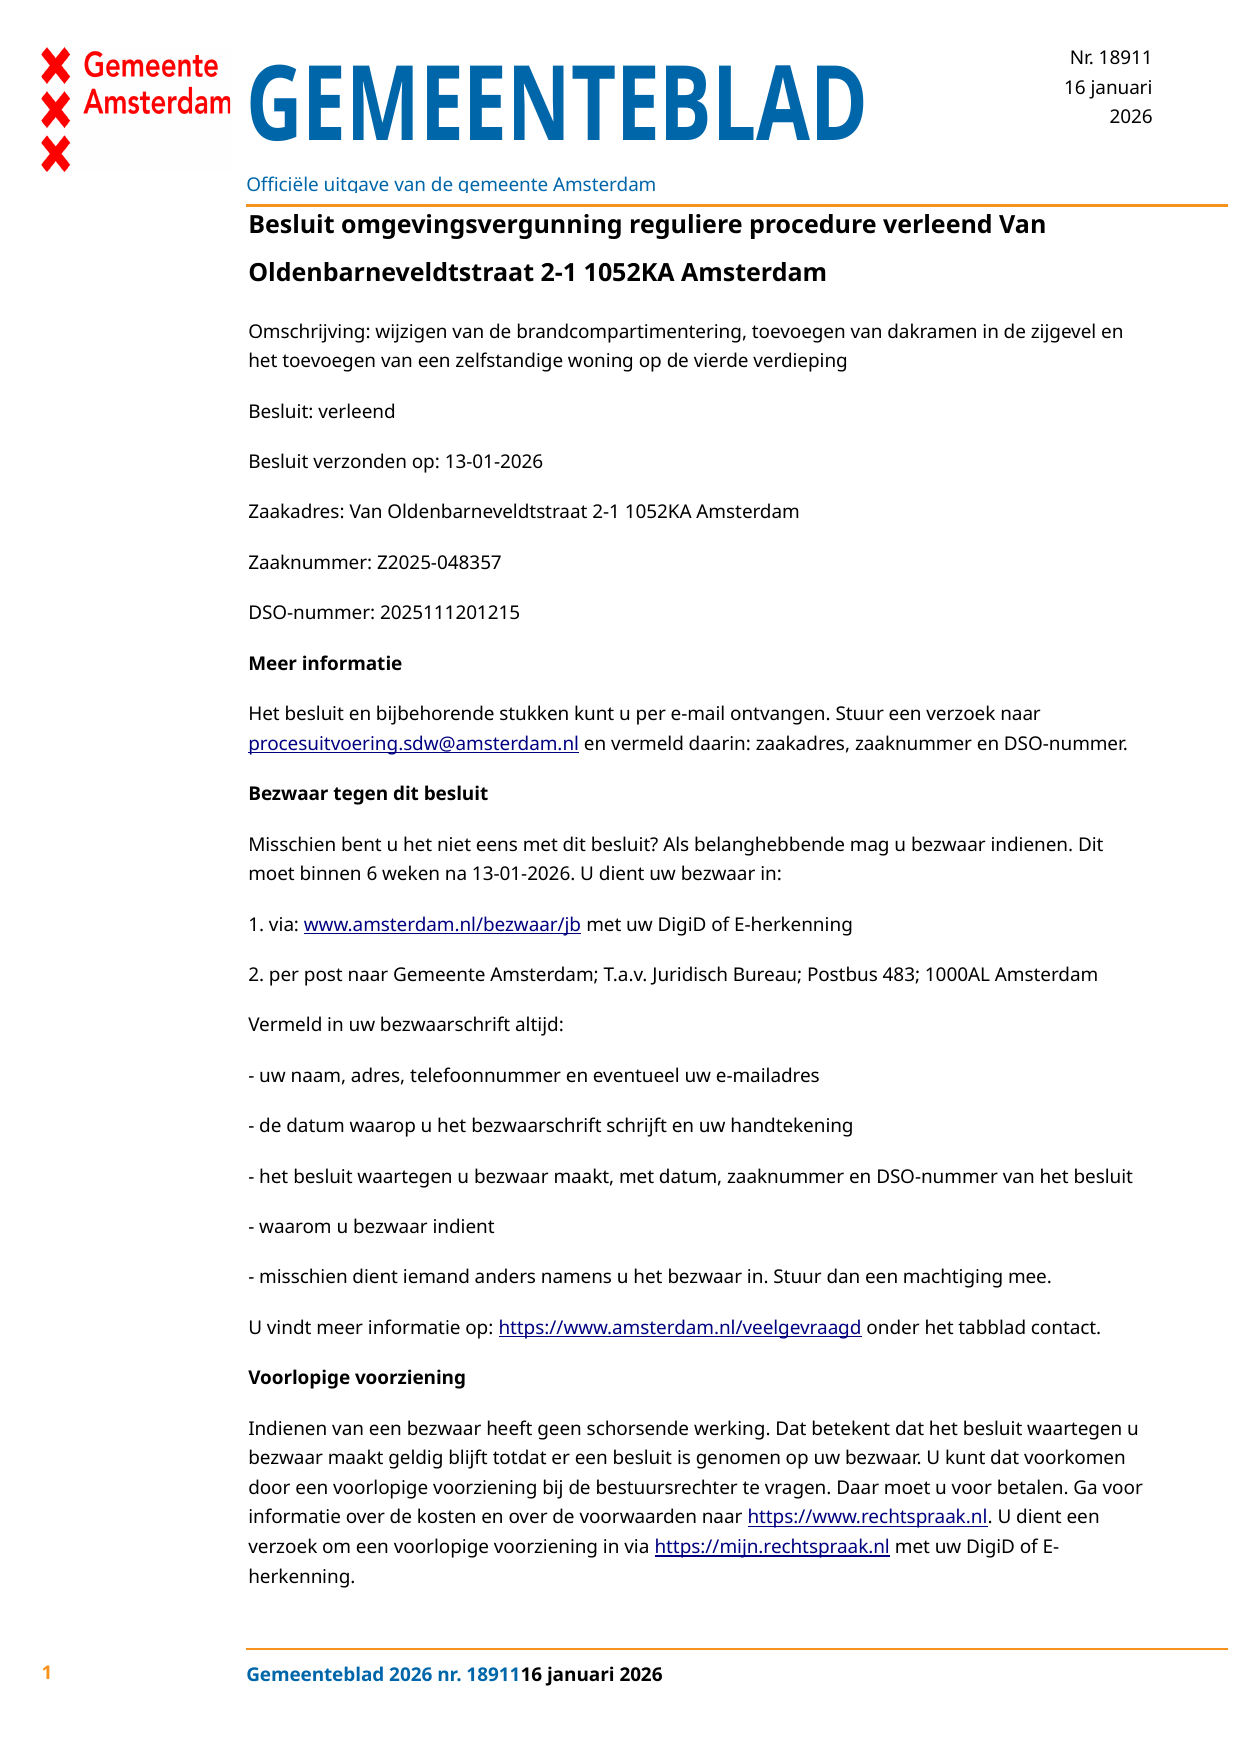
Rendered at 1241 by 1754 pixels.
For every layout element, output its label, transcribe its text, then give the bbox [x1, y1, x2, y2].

text 2. per post naar Gemeente Amsterdam; T.a.v. Juridisch Bureau; Postbus 483; 1000AL Amsterdam [248, 961, 1152, 987]
text Voorlopige voorziening [248, 1364, 1152, 1390]
text Het besluit en bijbehorende stukken kunt u per e-mail ontvangen. Stuur een verzoek naar procesuitvoering.sdw@amsterdam.nl en vermeld daarin: zaakadres, zaaknummer en DSO-nummer. [248, 700, 1152, 756]
text DSO-nummer: 2025111201215 [248, 599, 1152, 625]
text U vindt meer informatie op: https://www.amsterdam.nl/veelgevraagd onder het tabblad contact. [248, 1314, 1152, 1340]
text Besluit: verleend [248, 398, 1152, 424]
text Meer informatie [248, 650, 1152, 676]
picture [41, 47, 231, 172]
text - de datum waarop u het bezwaarschrift schrijft en uw handtekening [248, 1112, 1152, 1138]
text - misschien dient iemand anders namens u het bezwaar in. Stuur dan een machtiging mee. [248, 1264, 1152, 1289]
text Besluit verzonden op: 13-01-2026 [248, 448, 1152, 474]
text Omschrijving: wijzigen van de brandcompartimentering, toevoegen van dakramen in de zijgevel en het toevoegen van een zelfstandige woning op de vierde verdieping [248, 318, 1152, 373]
text 1. via: www.amsterdam.nl/bezwaar/jb met uw DigiD of E-herkenning [248, 911, 1152, 937]
text Zaaknummer: Z2025-048357 [248, 549, 1152, 575]
text - uw naam, adres, telefoonnummer en eventueel uw e-mailadres [248, 1062, 1152, 1088]
text Zaakadres: Van Oldenbarneveldtstraat 2-1 1052KA Amsterdam [248, 499, 1152, 524]
text Vermeld in uw bezwaarschrift altijd: [248, 1012, 1152, 1037]
text Indienen van een bezwaar heeft geen schorsende werking. Dat betekent dat het besluit waartegen u bezwaar maakt geldig blijft totdat er een besluit is genomen op uw bezwaar. U kunt dat voorkomen door een voorlopige voorziening bij de bestuursrechter te vragen. Daar moet u voor betalen. Ga voor informatie over de kosten en over de voorwaarden naar https://www.rechtspraak.nl. U dient een verzoek om een voorlopige voorziening in via https://mijn.rechtspraak.nl met uw DigiD of E-herkenning. [248, 1415, 1152, 1589]
text Besluit omgevingsvergunning reguliere procedure verleend Van Oldenbarneveldtstraat 2-1 1052KA Amsterdam [248, 207, 1152, 288]
text - waarom u bezwaar indient [248, 1213, 1152, 1239]
text Bezwaar tegen dit besluit [248, 780, 1152, 806]
text - het besluit waartegen u bezwaar maakt, met datum, zaaknummer en DSO-nummer van het besluit [248, 1163, 1152, 1189]
text Misschien bent u het niet eens met dit besluit? Als belanghebbende mag u bezwaar indienen. Dit moet binnen 6 weken na 13-01-2026. U dient uw bezwaar in: [248, 831, 1152, 886]
